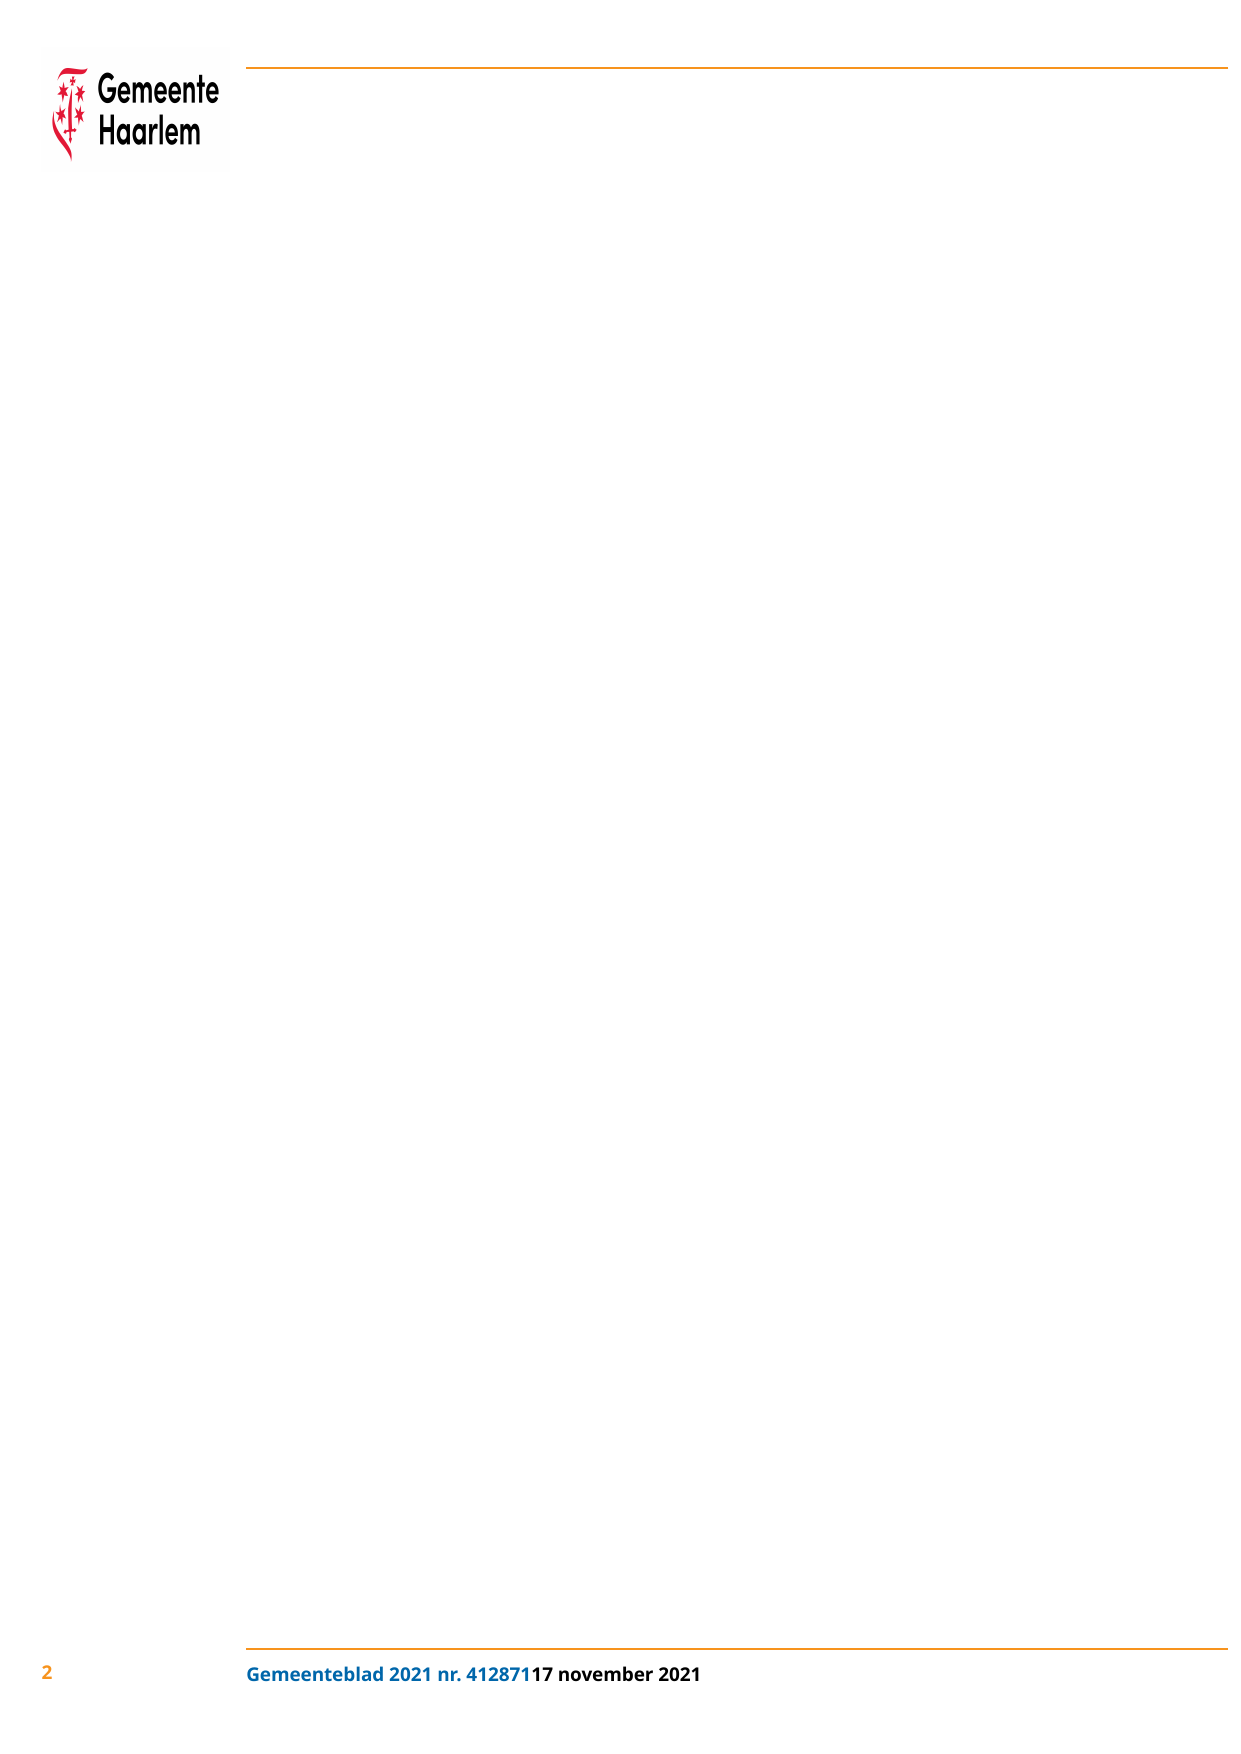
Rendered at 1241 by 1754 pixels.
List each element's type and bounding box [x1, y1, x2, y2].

picture [41, 47, 231, 172]
